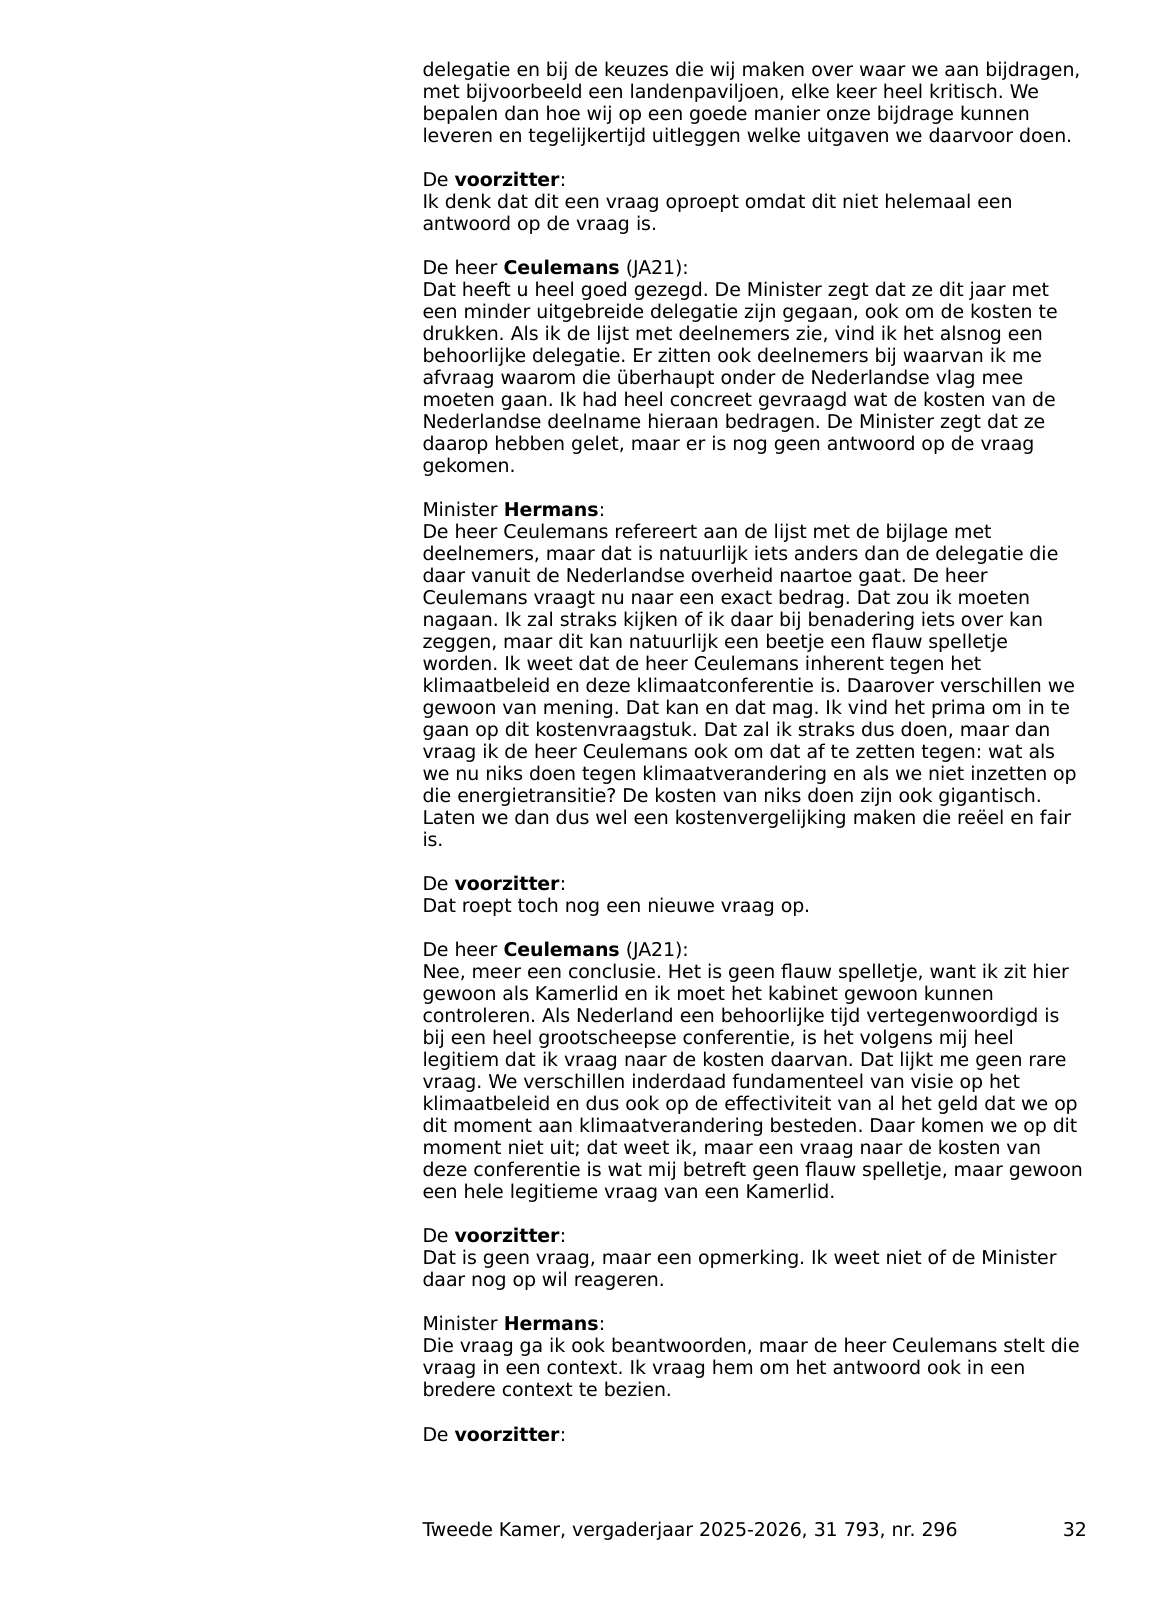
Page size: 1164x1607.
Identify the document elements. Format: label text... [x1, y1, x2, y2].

text Nee, meer een conclusie. Het is geen flauw spelletje, want ik zit hier gewoon als Kamerlid en ik moet het kabinet gewoon kunnen controleren. Als Nederland een behoorlijke tijd vertegenwoordigd is bij een heel grootscheepse conferentie, is het volgens mij heel legitiem dat ik vraag naar de kosten daarvan. Dat lijkt me geen rare vraag. We verschillen inderdaad fundamenteel van visie op het klimaatbeleid en dus ook op de effectiviteit van al het geld dat we op dit moment aan klimaatverandering besteden. Daar komen we op dit moment niet uit; dat weet ik, maar een vraag naar de kosten van deze conferentie is wat mij betreft geen flauw spelletje, maar gewoon een hele legitieme vraag van een Kamerlid. [422, 961, 1087, 1203]
text Die vraag ga ik ook beantwoorden, maar de heer Ceulemans stelt die vraag in een context. Ik vraag hem om het antwoord ook in een bredere context te bezien. [422, 1335, 1087, 1401]
text De voorzitter: [422, 1423, 1087, 1445]
text delegatie en bij de keuzes die wij maken over waar we aan bijdragen, met bijvoorbeeld een landenpaviljoen, elke keer heel kritisch. We bepalen dan hoe wij op een goede manier onze bijdrage kunnen leveren en tegelijkertijd uitleggen welke uitgaven we daarvoor doen. [422, 59, 1087, 147]
text De voorzitter: [422, 1225, 1087, 1247]
text De heer Ceulemans (JA21): [422, 939, 1087, 961]
text Ik denk dat dit een vraag oproept omdat dit niet helemaal een antwoord op de vraag is. [422, 191, 1087, 235]
text Dat roept toch nog een nieuwe vraag op. [422, 895, 1087, 917]
text Dat is geen vraag, maar een opmerking. Ik weet niet of de Minister daar nog op wil reageren. [422, 1247, 1087, 1291]
text Dat heeft u heel goed gezegd. De Minister zegt dat ze dit jaar met een minder uitgebreide delegatie zijn gegaan, ook om de kosten te drukken. Als ik de lijst met deelnemers zie, vind ik het alsnog een behoorlijke delegatie. Er zitten ook deelnemers bij waarvan ik me afvraag waarom die überhaupt onder de Nederlandse vlag mee moeten gaan. Ik had heel concreet gevraagd wat de kosten van de Nederlandse deelname hieraan bedragen. De Minister zegt dat ze daarop hebben gelet, maar er is nog geen antwoord op de vraag gekomen. [422, 279, 1087, 477]
text De voorzitter: [422, 873, 1087, 895]
text Minister Hermans: [422, 499, 1087, 521]
text De voorzitter: [422, 169, 1087, 191]
text De heer Ceulemans (JA21): [422, 257, 1087, 279]
text De heer Ceulemans refereert aan de lijst met de bijlage met deelnemers, maar dat is natuurlijk iets anders dan de delegatie die daar vanuit de Nederlandse overheid naartoe gaat. De heer Ceulemans vraagt nu naar een exact bedrag. Dat zou ik moeten nagaan. Ik zal straks kijken of ik daar bij benadering iets over kan zeggen, maar dit kan natuurlijk een beetje een flauw spelletje worden. Ik weet dat de heer Ceulemans inherent tegen het klimaatbeleid en deze klimaatconferentie is. Daarover verschillen we gewoon van mening. Dat kan en dat mag. Ik vind het prima om in te gaan op dit kostenvraagstuk. Dat zal ik straks dus doen, maar dan vraag ik de heer Ceulemans ook om dat af te zetten tegen: wat als we nu niks doen tegen klimaatverandering en als we niet inzetten op die energietransitie? De kosten van niks doen zijn ook gigantisch. Laten we dan dus wel een kostenvergelijking maken die reëel en fair is. [422, 521, 1087, 851]
text Minister Hermans: [422, 1313, 1087, 1335]
